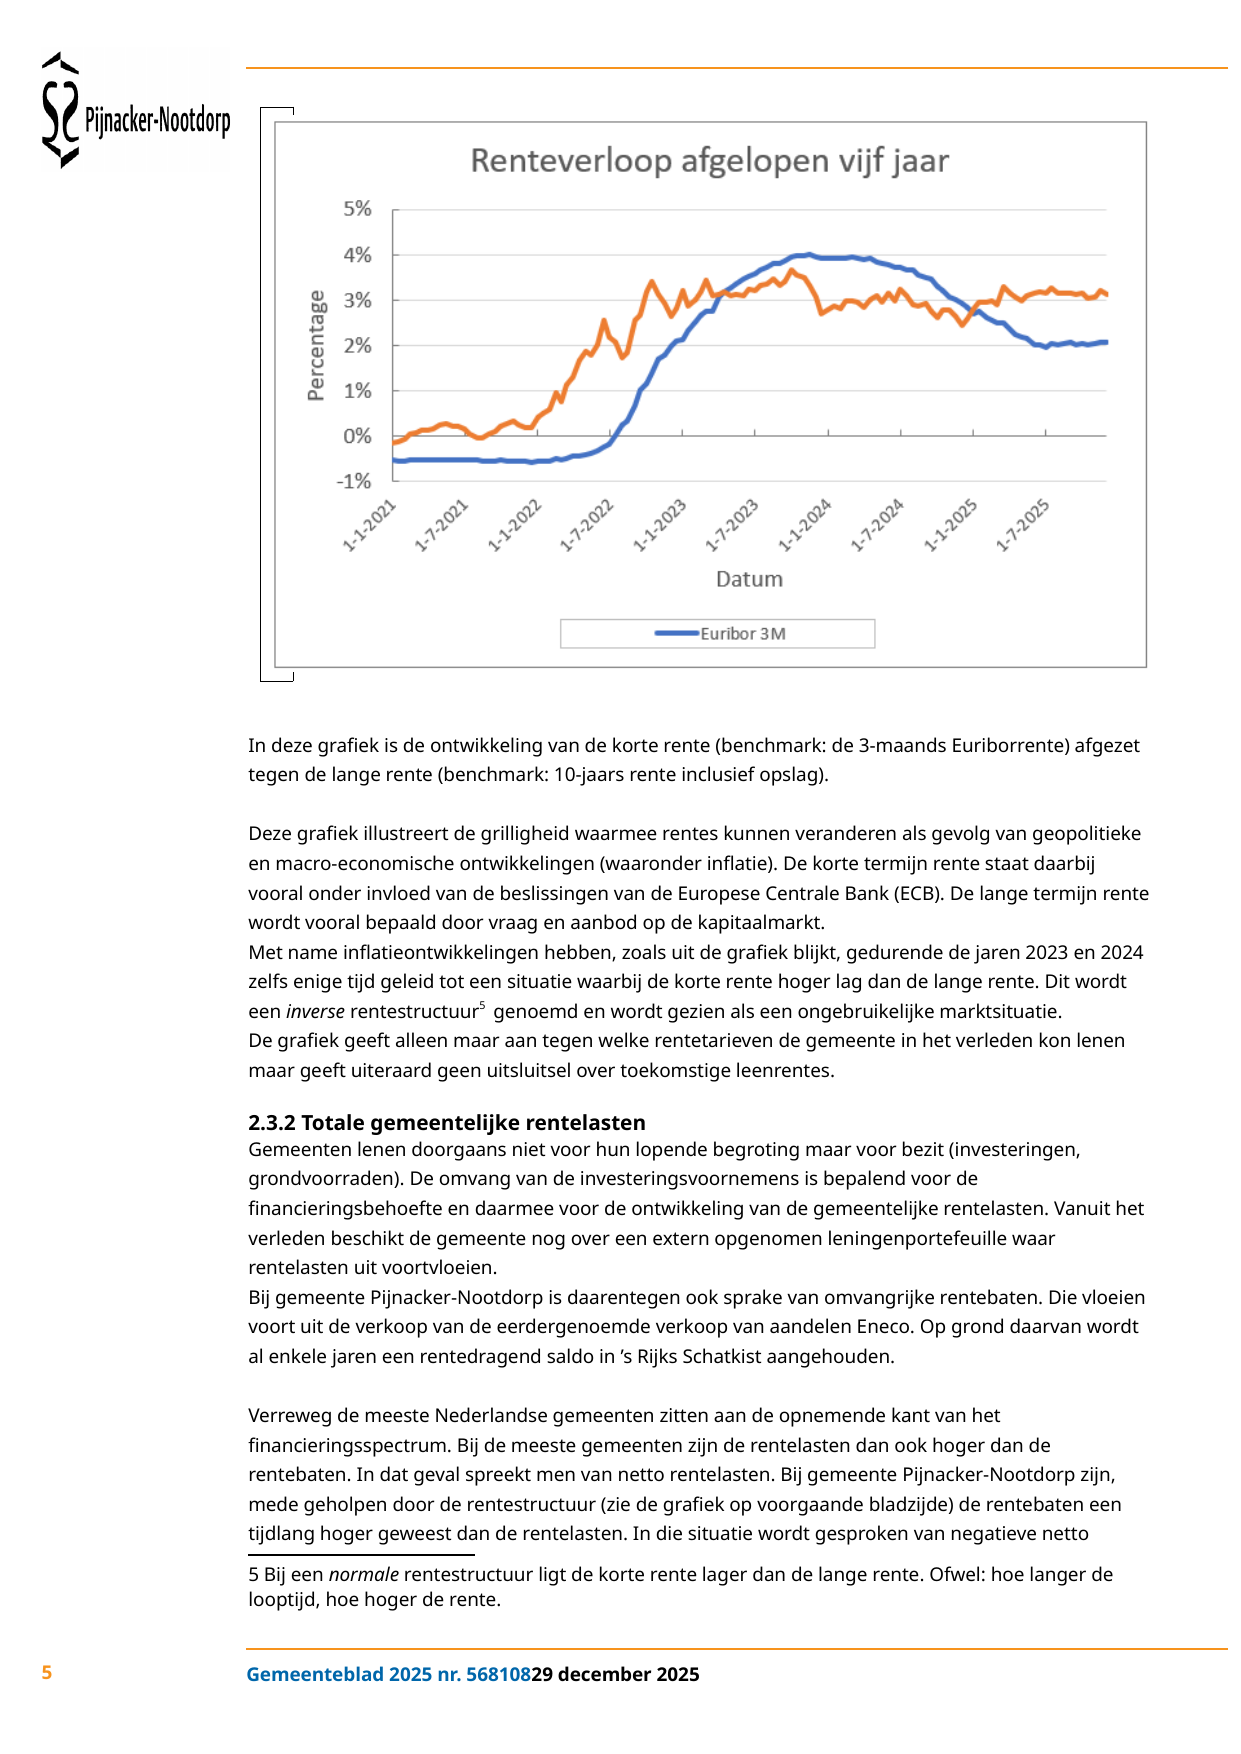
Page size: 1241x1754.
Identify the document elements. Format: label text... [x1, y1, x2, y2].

text Deze grafiek illustreert de grilligheid waarmee rentes kunnen veranderen als gevolg van geopolitieke en macro-economische ontwikkelingen (waaronder inflatie). De korte termijn rente staat daarbij vooral onder invloed van de beslissingen van de Europese Centrale Bank (ECB). De lange termijn rente wordt vooral bepaald door vraag en aanbod op de kapitaalmarkt. [248, 821, 1152, 935]
text Met name inflatieontwikkelingen hebben, zoals uit de grafiek blijkt, gedurende de jaren 2023 en 2024 zelfs enige tijd geleid tot een situatie waarbij de korte rente hoger lag dan de lange rente. Dit wordt een inverse rentestructuur genoemd en wordt gezien als een ongebruikelijke marktsituatie. [248, 939, 1152, 1024]
text Verreweg de meeste Nederlandse gemeenten zitten aan de opnemende kant van het financieringsspectrum. Bij de meeste gemeenten zijn de rentelasten dan ook hoger dan de rentebaten. In dat geval spreekt men van netto rentelasten. Bij gemeente Pijnacker-Nootdorp zijn, mede geholpen door de rentestructuur (zie de grafiek op voorgaande bladzijde) de rentebaten een tijdlang hoger geweest dan de rentelasten. In die situatie wordt gesproken van negatieve netto [248, 1402, 1152, 1546]
text Bij gemeente Pijnacker-Nootdorp is daarentegen ook sprake van omvangrijke rentebaten. Die vloeien voort uit de verkoop van de eerdergenoemde verkoop van aandelen Eneco. Op grond daarvan wordt al enkele jaren een rentedragend saldo in ’s Rijks Schatkist aangehouden. [248, 1284, 1152, 1369]
picture [41, 47, 231, 172]
text In deze grafiek is de ontwikkeling van de korte rente (benchmark: de 3-maands Euriborrente) afgezet tegen de lange rente (benchmark: 10-jaars rente inclusief opslag). [248, 732, 1152, 787]
text Bij een normale rentestructuur ligt de korte rente lager dan de lange rente. Ofwel: hoe langer de looptijd, hoe hoger de rente. [248, 1561, 1152, 1612]
text De grafiek geeft alleen maar aan tegen welke rentetarieven de gemeente in het verleden kon lenen maar geeft uiteraard geen uitsluitsel over toekomstige leenrentes. [248, 1028, 1152, 1083]
text Gemeenten lenen doorgaans niet voor hun lopende begroting maar voor bezit (investeringen, grondvoorraden). De omvang van de investeringsvoornemens is bepalend voor de financieringsbehoefte en daarmee voor de ontwikkeling van de gemeentelijke rentelasten. Vanuit het verleden beschikt de gemeente nog over een extern opgenomen leningenportefeuille waar rentelasten uit voortvloeien. [248, 1136, 1152, 1280]
text 2.3.2 Totale gemeentelijke rentelasten [248, 1108, 1152, 1136]
picture [268, 115, 1155, 672]
